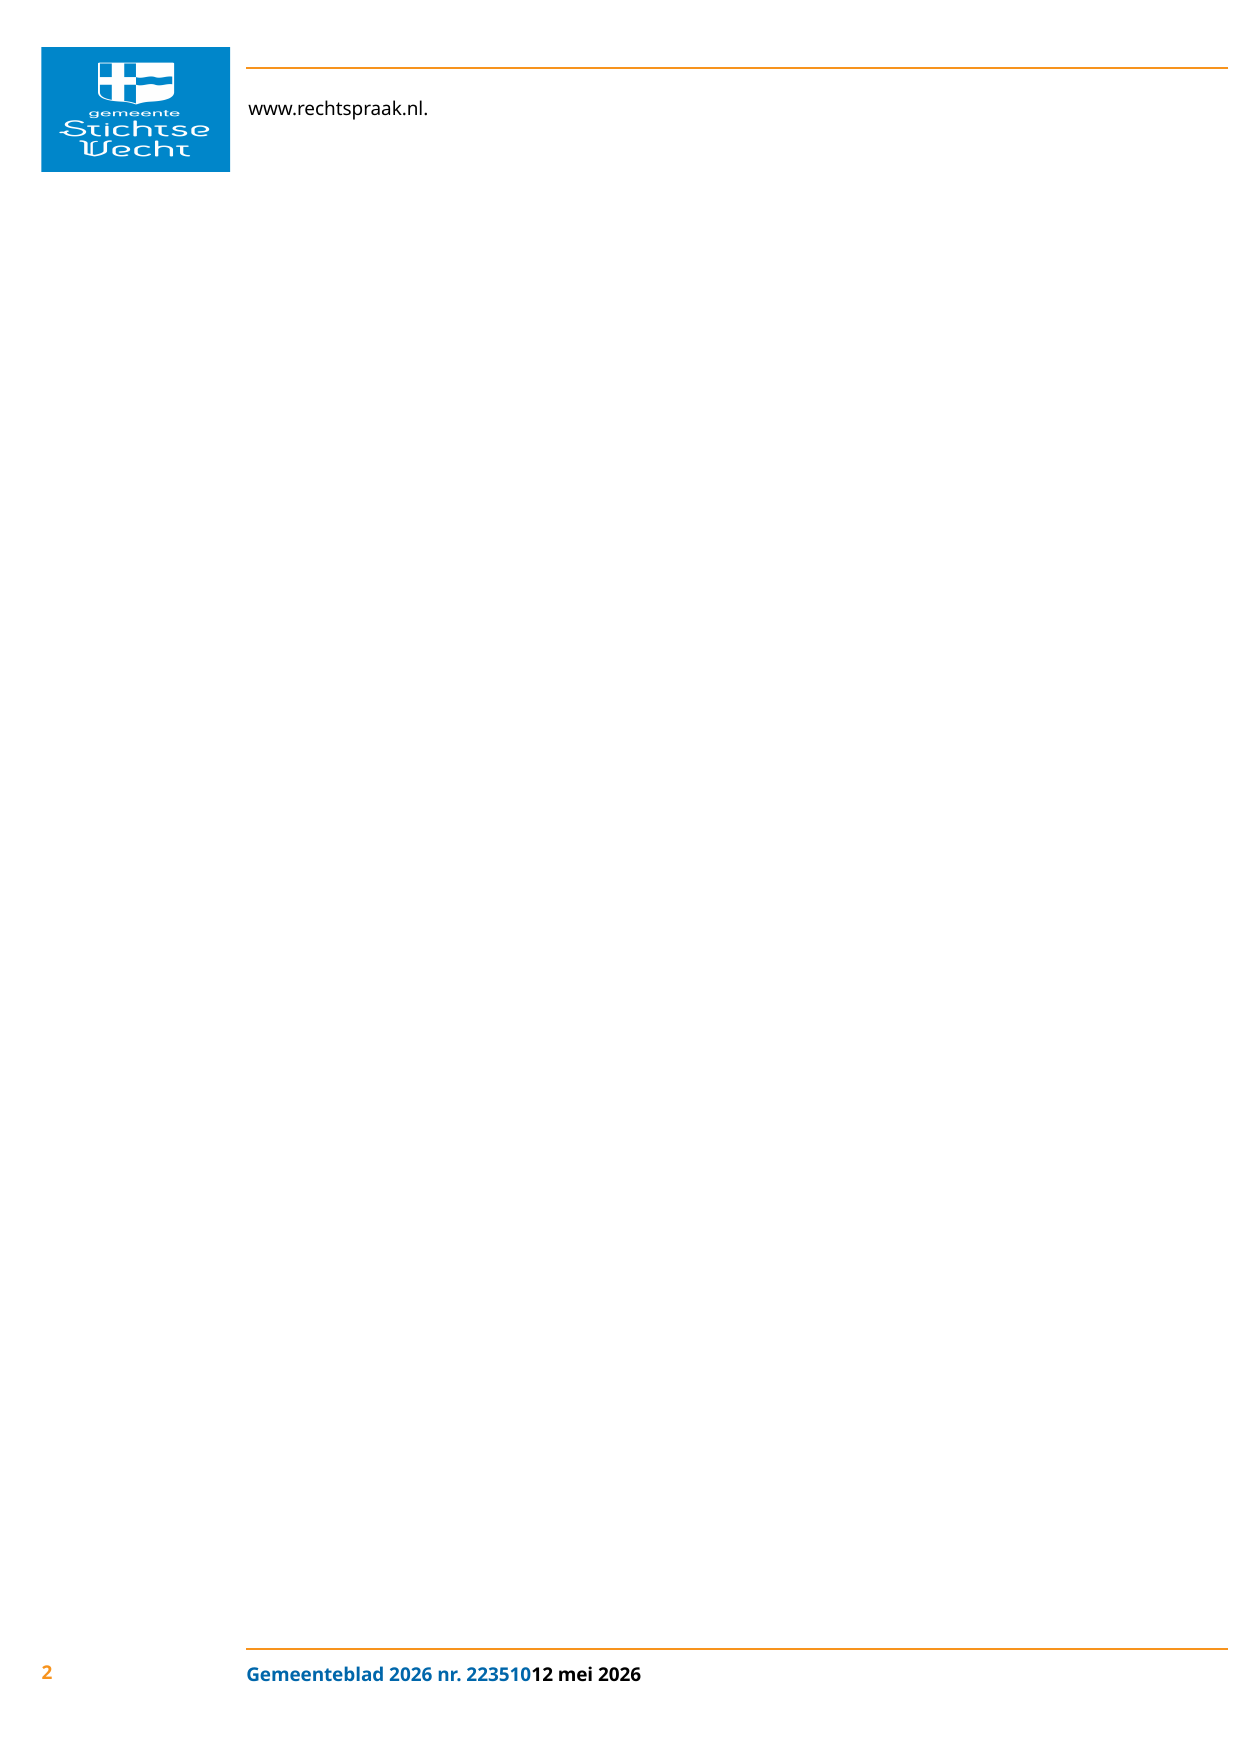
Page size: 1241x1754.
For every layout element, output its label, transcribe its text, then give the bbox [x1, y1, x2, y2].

picture [99, 63, 135, 101]
text www.rechtspraak.nl. [248, 95, 1152, 121]
picture [137, 63, 174, 103]
